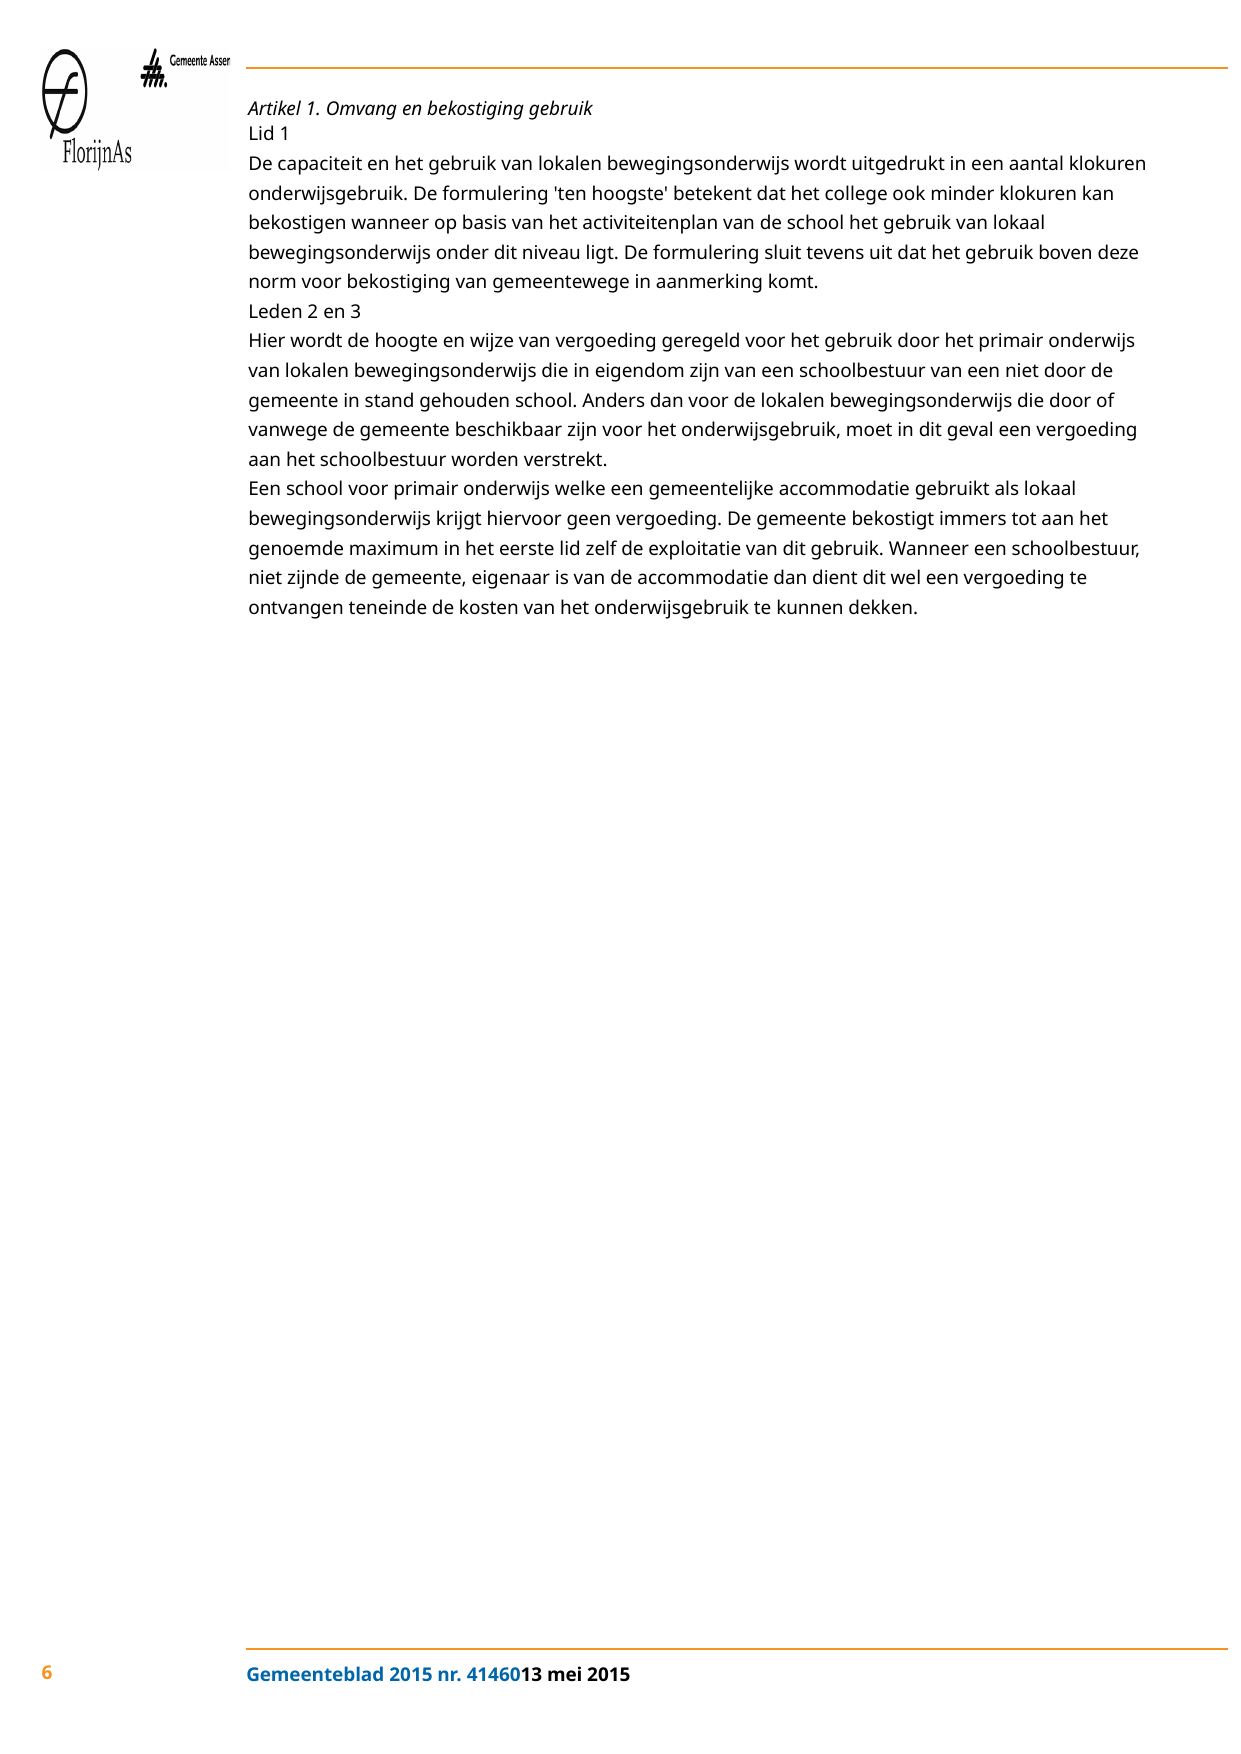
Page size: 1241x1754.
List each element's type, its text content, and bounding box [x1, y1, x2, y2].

text Leden 2 en 3 [248, 298, 1152, 324]
text Hier wordt de hoogte en wijze van vergoeding geregeld voor het gebruik door het primair onderwijs van lokalen bewegingsonderwijs die in eigendom zijn van een schoolbestuur van een niet door de gemeente in stand gehouden school. Anders dan voor de lokalen bewegingsonderwijs die door of vanwege de gemeente beschikbaar zijn voor het onderwijsgebruik, moet in dit geval een vergoeding aan het schoolbestuur worden verstrekt. [248, 328, 1152, 472]
text Een school voor primair onderwijs welke een gemeentelijke accommodatie gebruikt als lokaal bewegingsonderwijs krijgt hiervoor geen vergoeding. De gemeente bekostigt immers tot aan het genoemde maximum in het eerste lid zelf de exploitatie van dit gebruik. Wanneer een schoolbestuur, niet zijnde de gemeente, eigenaar is van de accommodatie dan dient dit wel een vergoeding te ontvangen teneinde de kosten van het onderwijsgebruik te kunnen dekken. [248, 476, 1152, 619]
text De capaciteit en het gebruik van lokalen bewegingsonderwijs wordt uitgedrukt in een aantal klokuren onderwijsgebruik. De formulering 'ten hoogste' betekent dat het college ook minder klokuren kan bekostigen wanneer op basis van het activiteitenplan van de school het gebruik van lokaal bewegingsonderwijs onder dit niveau ligt. De formulering sluit tevens uit dat het gebruik boven deze norm voor bekostiging van gemeentewege in aanmerking komt. [248, 150, 1152, 294]
text Lid 1 [248, 121, 1152, 146]
text Artikel 1. Omvang en bekostiging gebruik [248, 95, 1152, 121]
picture [41, 47, 231, 172]
